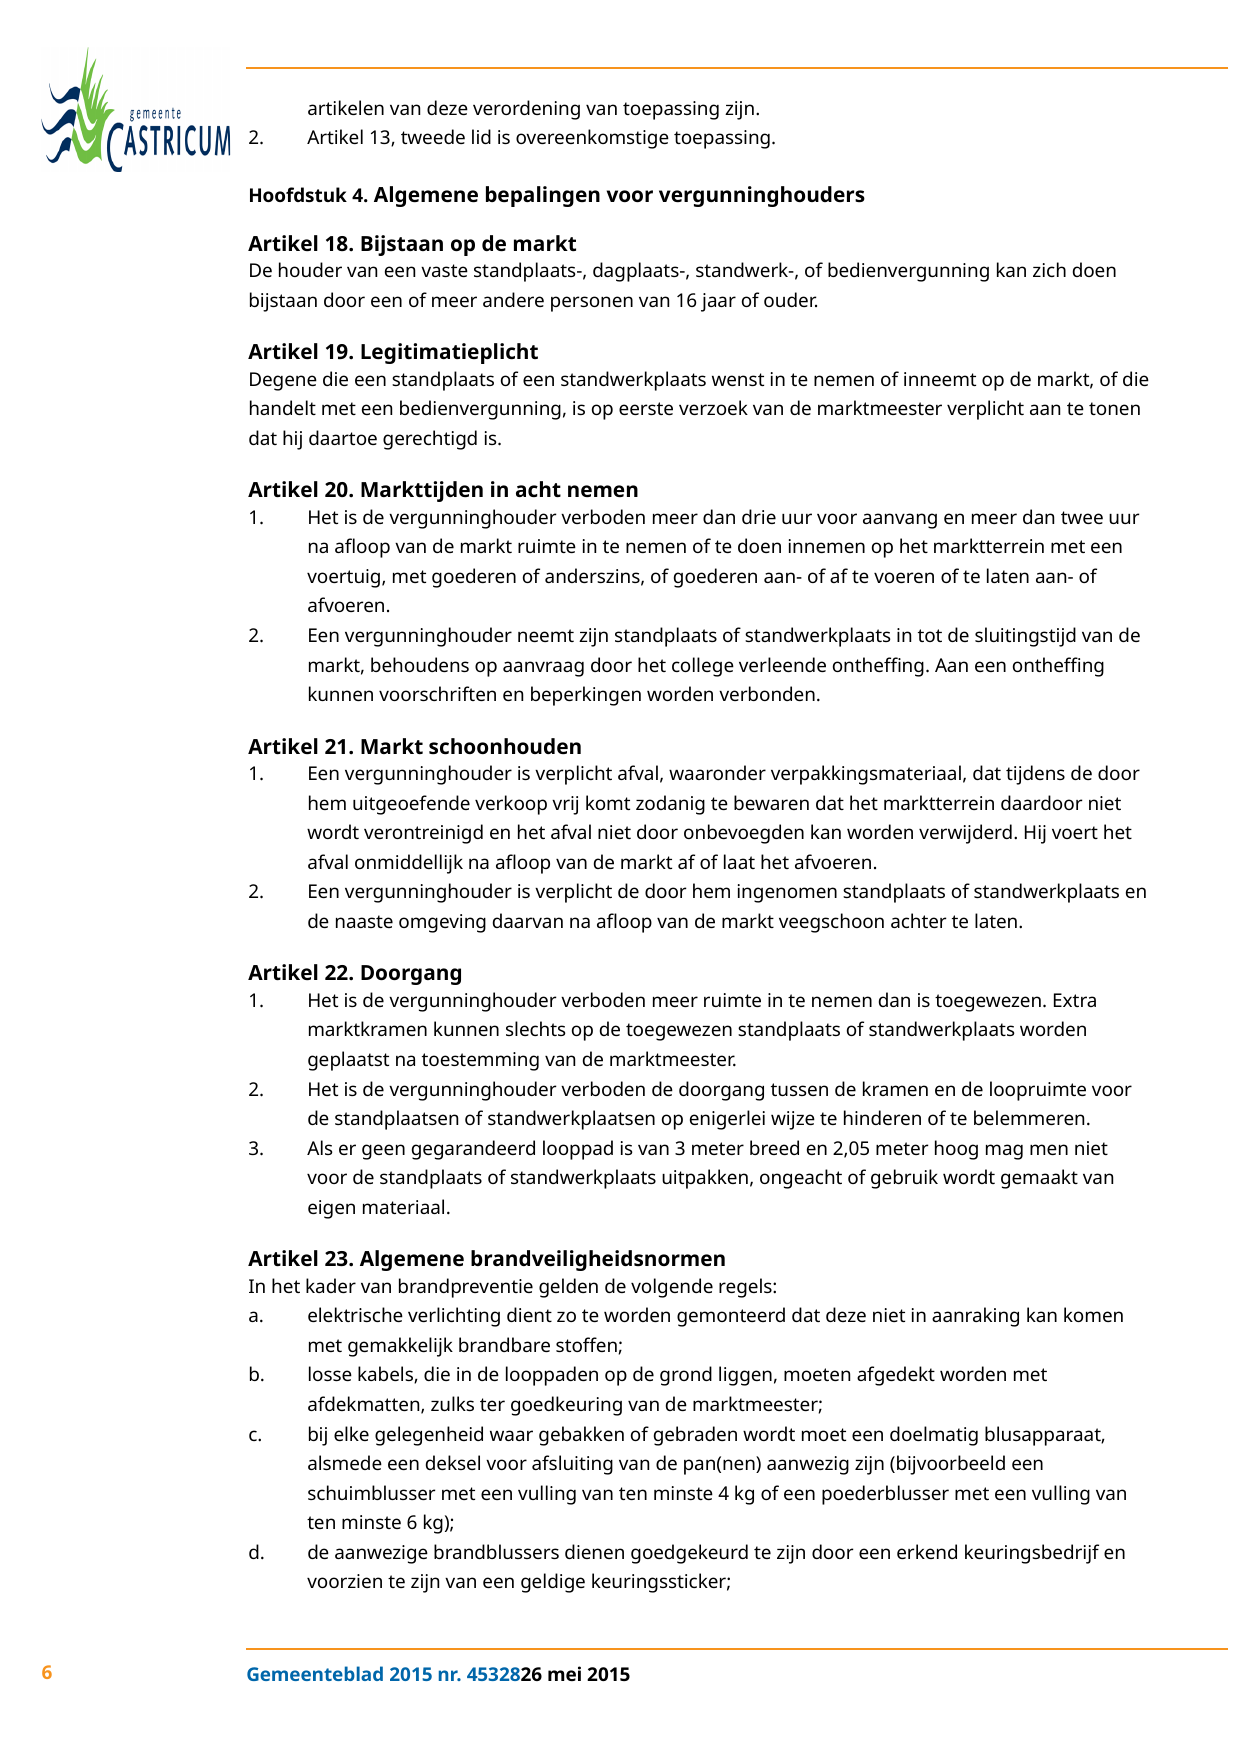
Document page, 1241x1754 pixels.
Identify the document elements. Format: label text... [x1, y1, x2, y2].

list bij elke gelegenheid waar gebakken of gebraden wordt moet een doelmatig blusapparaat, alsmede een deksel voor afsluiting van de pan(nen) aanwezig zijn (bijvoorbeeld een schuimblusser met een vulling van ten minste 4 kg of een poederblusser met een vulling van ten minste 6 kg); [248, 1421, 1152, 1535]
list losse kabels, die in de looppaden op de grond liggen, moeten afgedekt worden met afdekmatten, zulks ter goedkeuring van de marktmeester; [248, 1362, 1152, 1417]
text Degene die een standplaats of een standwerkplaats wenst in te nemen of inneemt op de markt, of die handelt met een bedienvergunning, is op eerste verzoek van de marktmeester verplicht aan te tonen dat hij daartoe gerechtigd is. [248, 366, 1152, 451]
list elektrische verlichting dient zo te worden gemonteerd dat deze niet in aanraking kan komen met gemakkelijk brandbare stoffen; [248, 1302, 1152, 1358]
list Een vergunninghouder is verplicht afval, waaronder verpakkingsmateriaal, dat tijdens de door hem uitgeoefende verkoop vrij komt zodanig te bewaren dat het marktterrein daardoor niet wordt verontreinigd en het afval niet door onbevoegden kan worden verwijderd. Hij voert het afval onmiddellijk na afloop van de markt af of laat het afvoeren. [248, 760, 1152, 875]
list Als er geen gegarandeerd looppad is van 3 meter breed en 2,05 meter hoog mag men niet voor de standplaats of standwerkplaats uitpakken, ongeacht of gebruik wordt gemaakt van eigen materiaal. [248, 1135, 1152, 1220]
list artikelen van deze verordening van toepassing zijn. [248, 95, 1152, 121]
list Het is de vergunninghouder verboden meer dan drie uur voor aanvang en meer dan twee uur na afloop van de markt ruimte in te nemen of te doen innemen op het marktterrein met een voertuig, met goederen of anderszins, of goederen aan- of af te voeren of te laten aan- of afvoeren. [248, 504, 1152, 618]
text Artikel 18. Bijstaan op de markt [248, 229, 1152, 257]
picture [41, 47, 231, 172]
list Artikel 13, tweede lid is overeenkomstige toepassing. [248, 124, 1152, 150]
text Artikel 20. Markttijden in acht nemen [248, 475, 1152, 504]
text In het kader van brandpreventie gelden de volgende regels: [248, 1273, 1152, 1299]
list Een vergunninghouder neemt zijn standplaats of standwerkplaats in tot de sluitingstijd van de markt, behoudens op aanvraag door het college verleende ontheffing. Aan een ontheffing kunnen voorschriften en beperkingen worden verbonden. [248, 622, 1152, 707]
list Een vergunninghouder is verplicht de door hem ingenomen standplaats of standwerkplaats en de naaste omgeving daarvan na afloop van de markt veegschoon achter te laten. [248, 878, 1152, 934]
text Artikel 22. Doorgang [248, 958, 1152, 987]
text Artikel 23. Algemene brandveiligheidsnormen [248, 1244, 1152, 1273]
text Artikel 19. Legitimatieplicht [248, 337, 1152, 366]
text Hoofdstuk 4. Algemene bepalingen voor vergunninghouders [248, 180, 1152, 208]
list Het is de vergunninghouder verboden de doorgang tussen de kramen en de loopruimte voor de standplaatsen of standwerkplaatsen op enigerlei wijze te hinderen of te belemmeren. [248, 1076, 1152, 1131]
list de aanwezige brandblussers dienen goedgekeurd te zijn door een erkend keuringsbedrijf en voorzien te zijn van een geldige keuringssticker; [248, 1539, 1152, 1594]
list Het is de vergunninghouder verboden meer ruimte in te nemen dan is toegewezen. Extra marktkramen kunnen slechts op de toegewezen standplaats of standwerkplaats worden geplaatst na toestemming van de marktmeester. [248, 987, 1152, 1072]
text De houder van een vaste standplaats-, dagplaats-, standwerk-, of bedienvergunning kan zich doen bijstaan door een of meer andere personen van 16 jaar of ouder. [248, 257, 1152, 313]
text Artikel 21. Markt schoonhouden [248, 732, 1152, 760]
